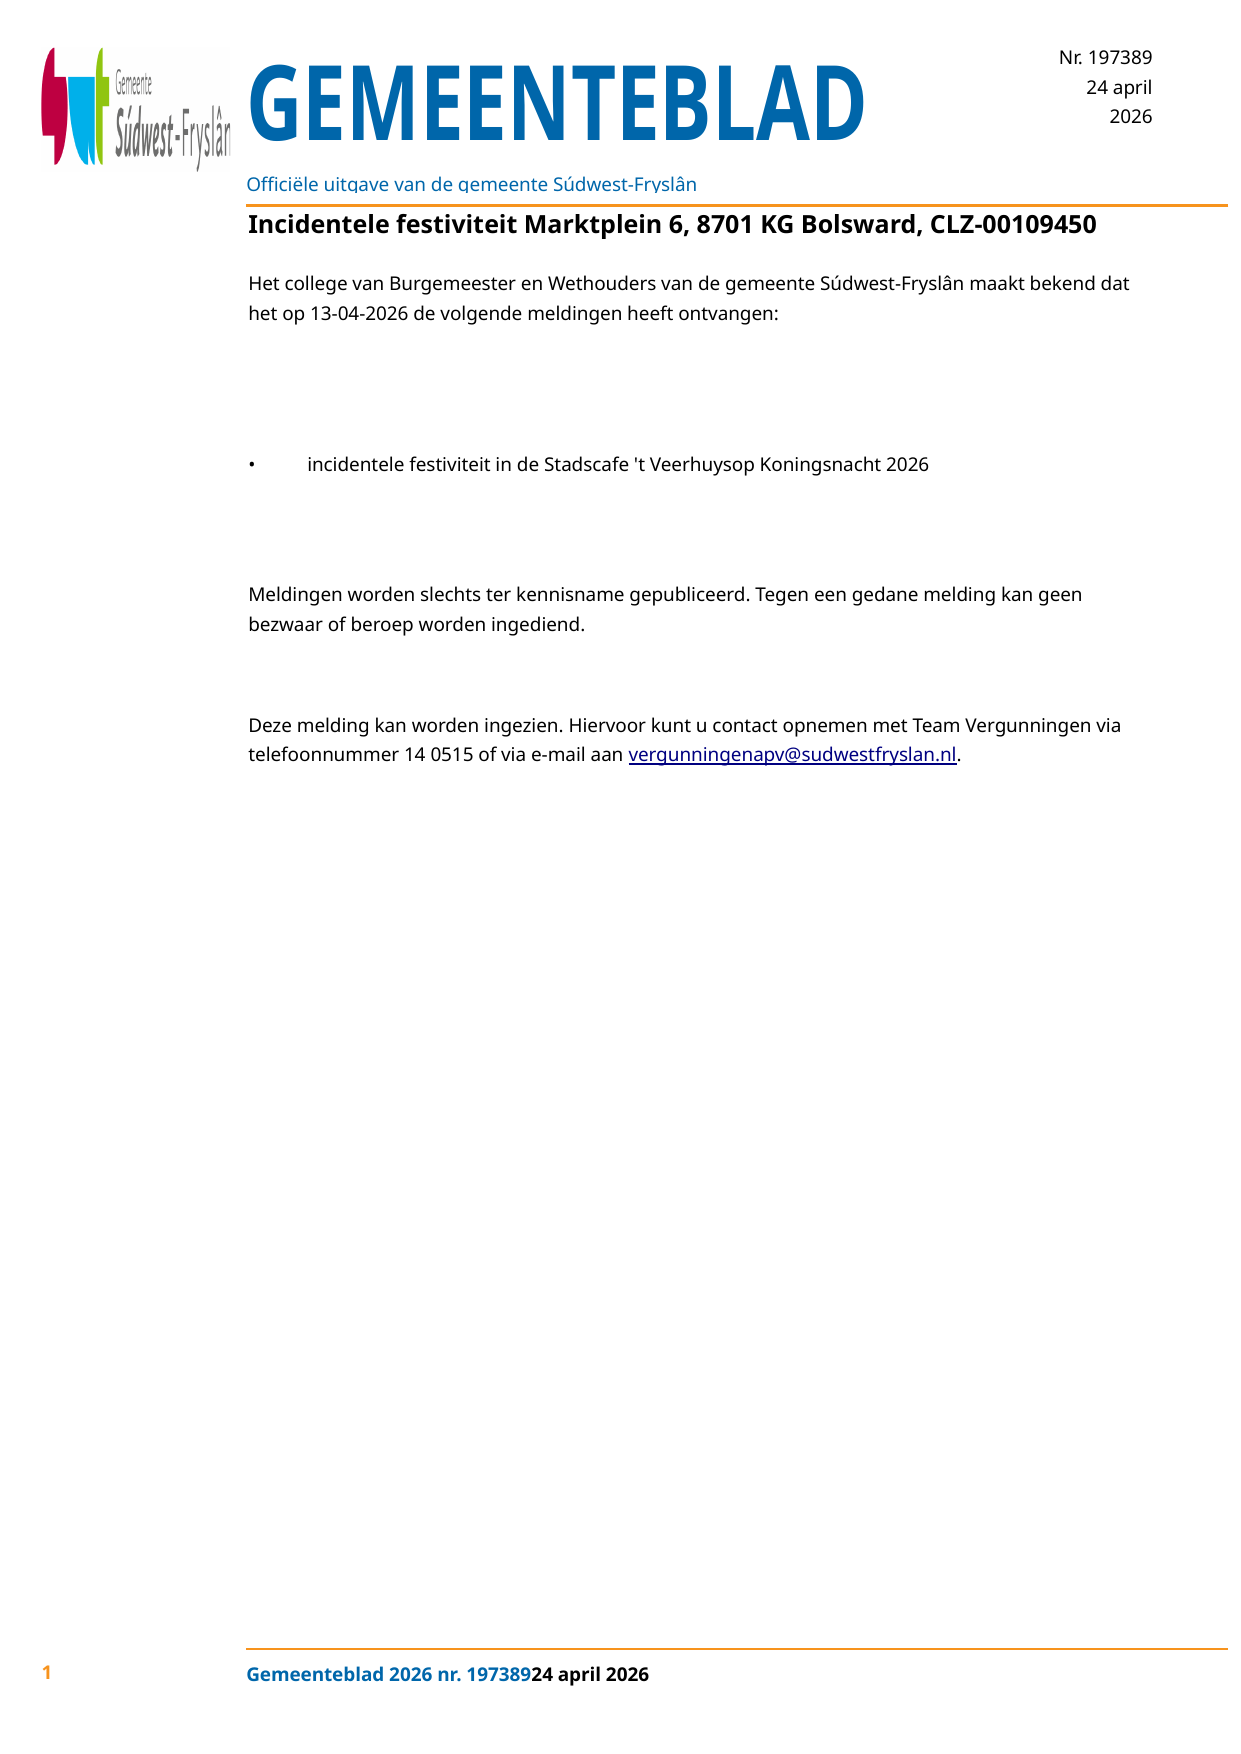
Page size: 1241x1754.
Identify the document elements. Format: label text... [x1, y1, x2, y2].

list incidentele festiviteit in de Stadscafe 't Veerhuysop Koningsnacht 2026 [248, 451, 1152, 477]
text Incidentele festiviteit Marktplein 6, 8701 KG Bolsward, CLZ-00109450 [248, 207, 1152, 241]
text Het college van Burgemeester en Wethouders van de gemeente Súdwest-Fryslân maakt bekend dat het op 13-04-2026 de volgende meldingen heeft ontvangen: [248, 270, 1152, 326]
text Deze melding kan worden ingezien. Hiervoor kunt u contact opnemen met Team Vergunningen via telefoonnummer 14 0515 of via e-mail aan vergunningenapv@sudwestfryslan.nl. [248, 712, 1152, 767]
text Meldingen worden slechts ter kennisname gepubliceerd. Tegen een gedane melding kan geen bezwaar of beroep worden ingediend. [248, 582, 1152, 637]
picture [41, 47, 231, 172]
